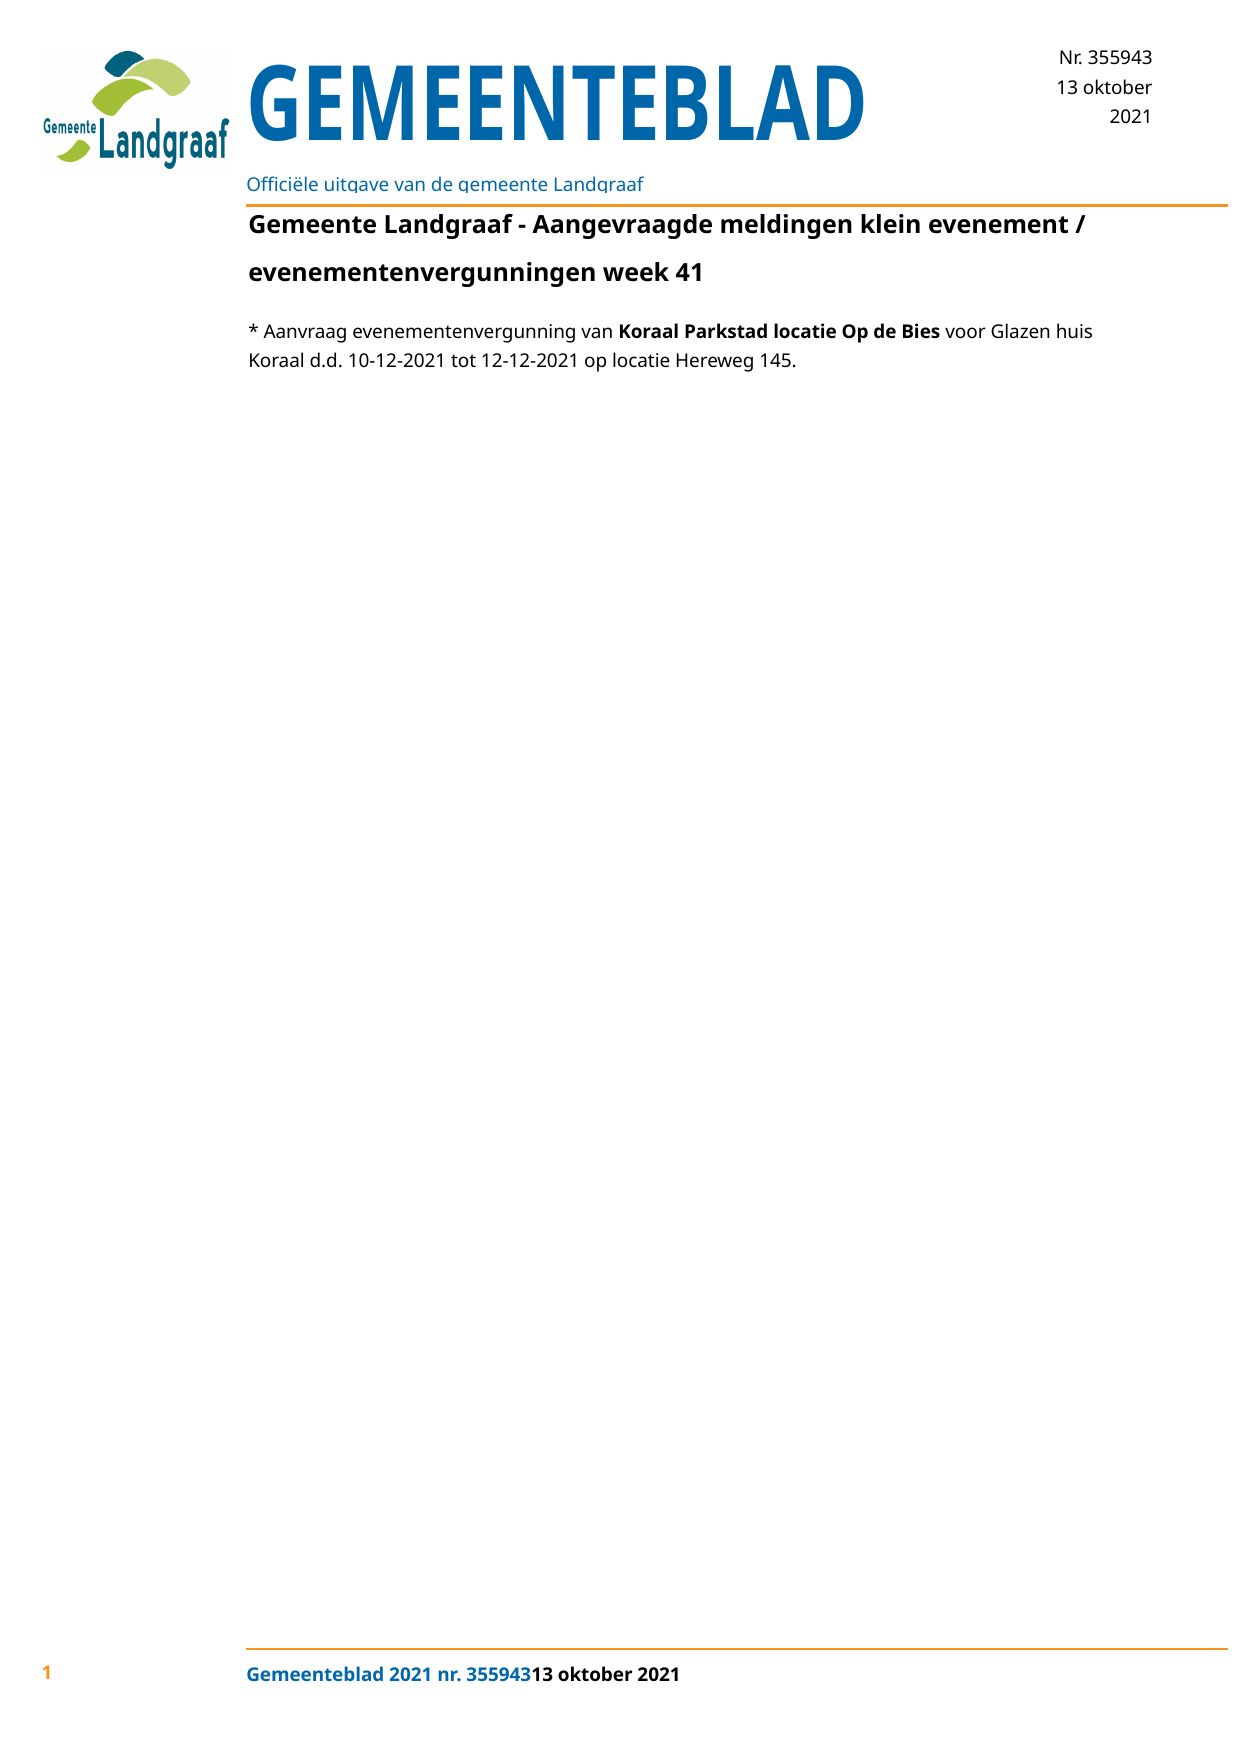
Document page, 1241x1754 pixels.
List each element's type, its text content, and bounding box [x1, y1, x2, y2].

text * Aanvraag evenementenvergunning van Koraal Parkstad locatie Op de Bies voor Glazen huis Koraal d.d. 10-12-2021 tot 12-12-2021 op locatie Hereweg 145. [248, 318, 1152, 373]
picture [41, 47, 231, 172]
text Gemeente Landgraaf - Aangevraagde meldingen klein evenement / evenementenvergunningen week 41 [248, 207, 1152, 288]
